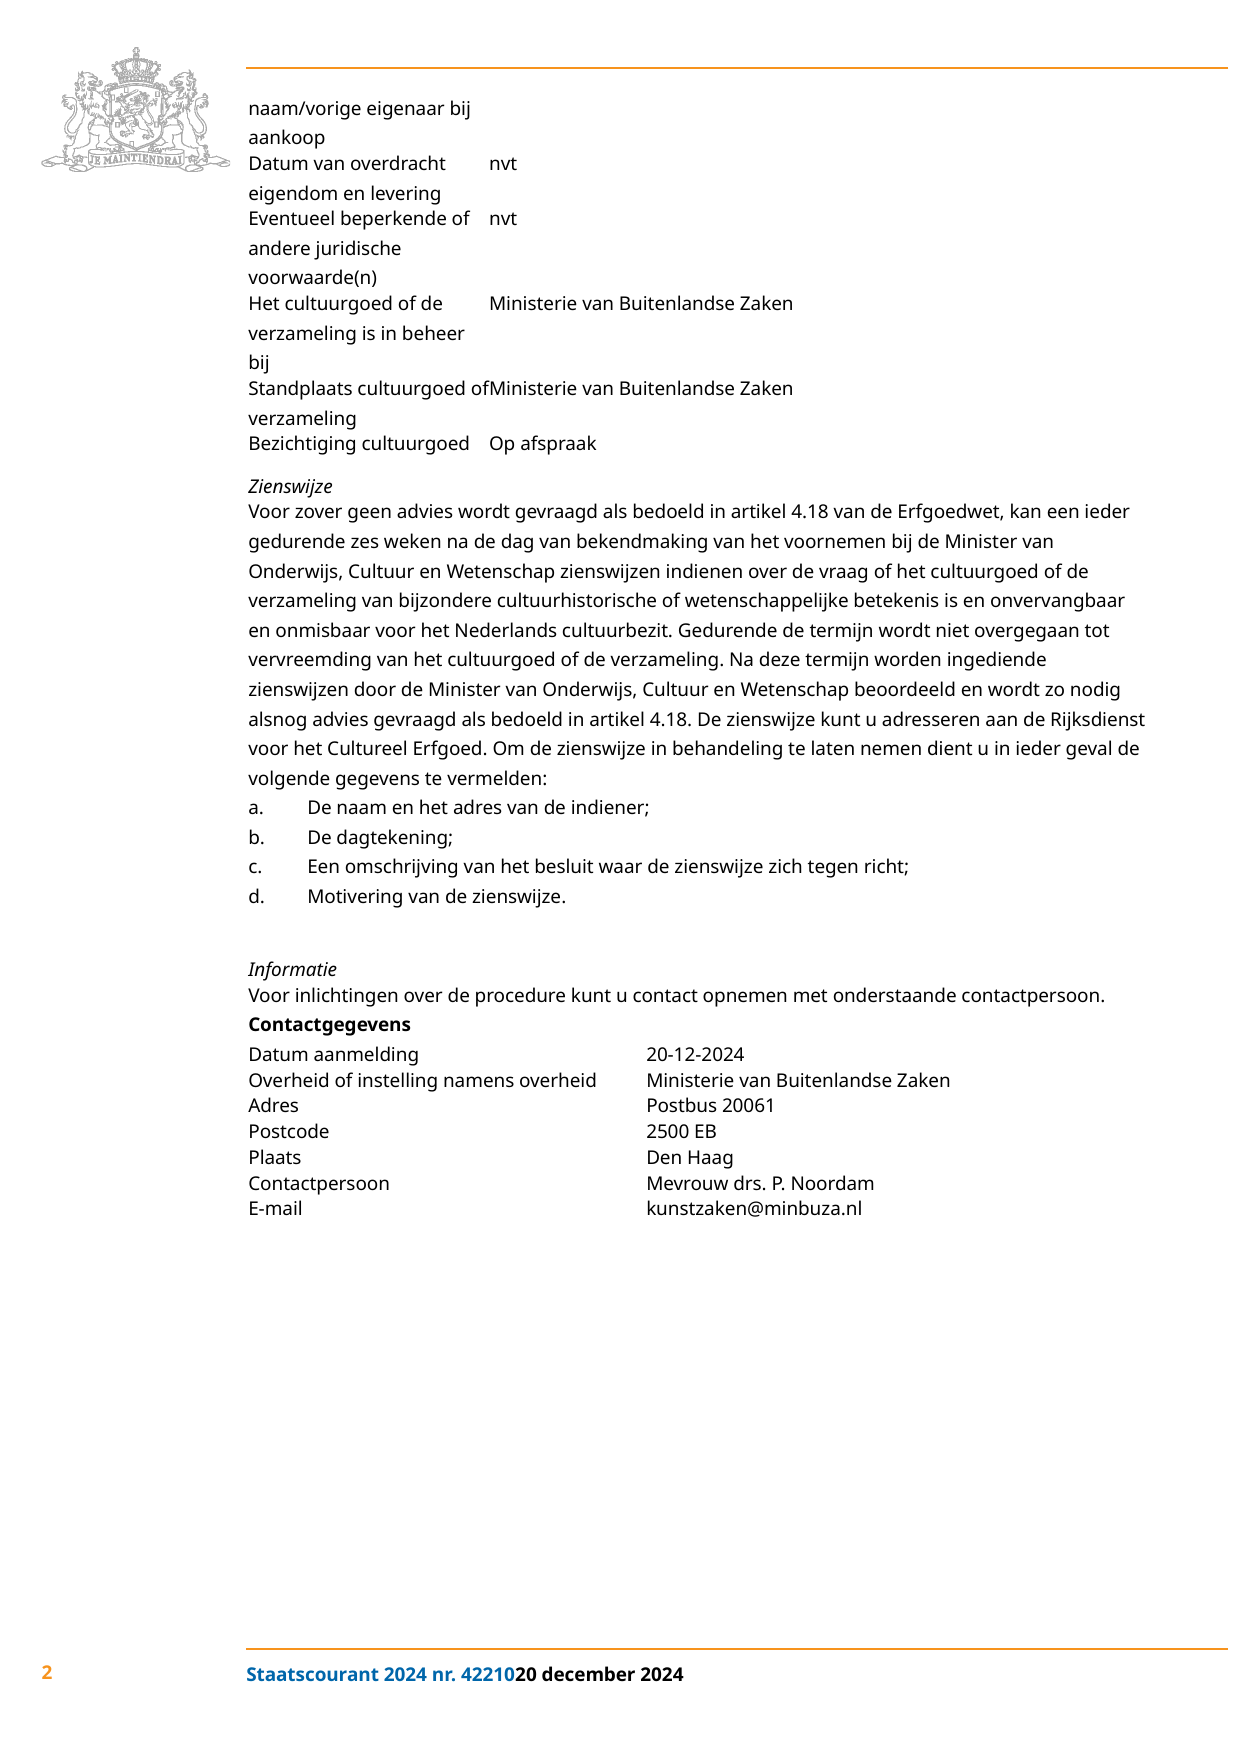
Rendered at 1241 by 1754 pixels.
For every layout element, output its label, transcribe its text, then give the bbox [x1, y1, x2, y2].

table_cell nvt [489, 205, 1152, 290]
table_cell Ministerie van Buitenlandse Zaken [646, 1067, 1152, 1092]
text Contactgegevens [248, 1011, 1152, 1037]
table_cell nvt [489, 150, 1152, 205]
table_cell Ministerie van Buitenlandse Zaken [489, 375, 1152, 431]
table_cell Postcode [248, 1118, 646, 1144]
text Voor inlichtingen over de procedure kunt u contact opnemen met onderstaande contactpersoon. [248, 982, 1152, 1007]
table_header Datum aanmelding [248, 1041, 646, 1067]
text Zienswijze [248, 473, 1152, 499]
table_cell 2500 EB [646, 1118, 1152, 1144]
text Voor zover geen advies wordt gevraagd als bedoeld in artikel 4.18 van de Erfgoedwet, kan een ieder gedurende zes weken na de dag van bekendmaking van het voornemen bij de Minister van Onderwijs, Cultuur en Wetenschap zienswijzen indienen over de vraag of het cultuurgoed of de verzameling van bijzondere cultuurhistorische of wetenschappelijke betekenis is en onvervangbaar en onmisbaar voor het Nederlands cultuurbezit. Gedurende de termijn wordt niet overgegaan tot vervreemding van het cultuurgoed of de verzameling. Na deze termijn worden ingediende zienswijzen door de Minister van Onderwijs, Cultuur en Wetenschap beoordeeld en wordt zo nodig alsnog advies gevraagd als bedoeld in artikel 4.18. De zienswijze kunt u adresseren aan de Rijksdienst voor het Cultureel Erfgoed. Om de zienswijze in behandeling te laten nemen dient u in ieder geval de volgende gegevens te vermelden: [248, 499, 1152, 791]
table_cell kunstzaken@minbuza.nl [646, 1195, 1152, 1221]
table_header 20-12-2024 [646, 1041, 1152, 1067]
table_header [248, 1225, 1152, 1250]
table_cell Het cultuurgoed of de verzameling is in beheer bij [248, 290, 489, 375]
table_cell Postbus 20061 [646, 1093, 1152, 1118]
table_cell Op afspraak [489, 431, 1152, 456]
table_cell Plaats [248, 1144, 646, 1170]
table_cell Adres [248, 1093, 646, 1118]
table_cell Bezichtiging cultuurgoed [248, 431, 489, 456]
list Een omschrijving van het besluit waar de zienswijze zich tegen richt; [248, 854, 1152, 879]
text Informatie [248, 956, 1152, 982]
table_cell Overheid of instelling namens overheid [248, 1067, 646, 1092]
table_cell Contactpersoon [248, 1170, 646, 1195]
table_cell Mevrouw drs. P. Noordam [646, 1170, 1152, 1195]
table_cell Den Haag [646, 1144, 1152, 1170]
table_cell naam/vorige eigenaar bij aankoop [248, 95, 489, 150]
table_cell Ministerie van Buitenlandse Zaken [489, 290, 1152, 375]
table_cell E-mail [248, 1195, 646, 1221]
table_cell Eventueel beperkende of andere juridische voorwaarde(n) [248, 205, 489, 290]
table_cell Datum van overdracht eigendom en levering [248, 150, 489, 205]
table_cell [489, 95, 1152, 150]
list De naam en het adres van de indiener; [248, 794, 1152, 820]
picture [41, 47, 231, 172]
list De dagtekening; [248, 824, 1152, 850]
list Motivering van de zienswijze. [248, 883, 1152, 909]
table_cell Standplaats cultuurgoed of verzameling [248, 375, 489, 431]
